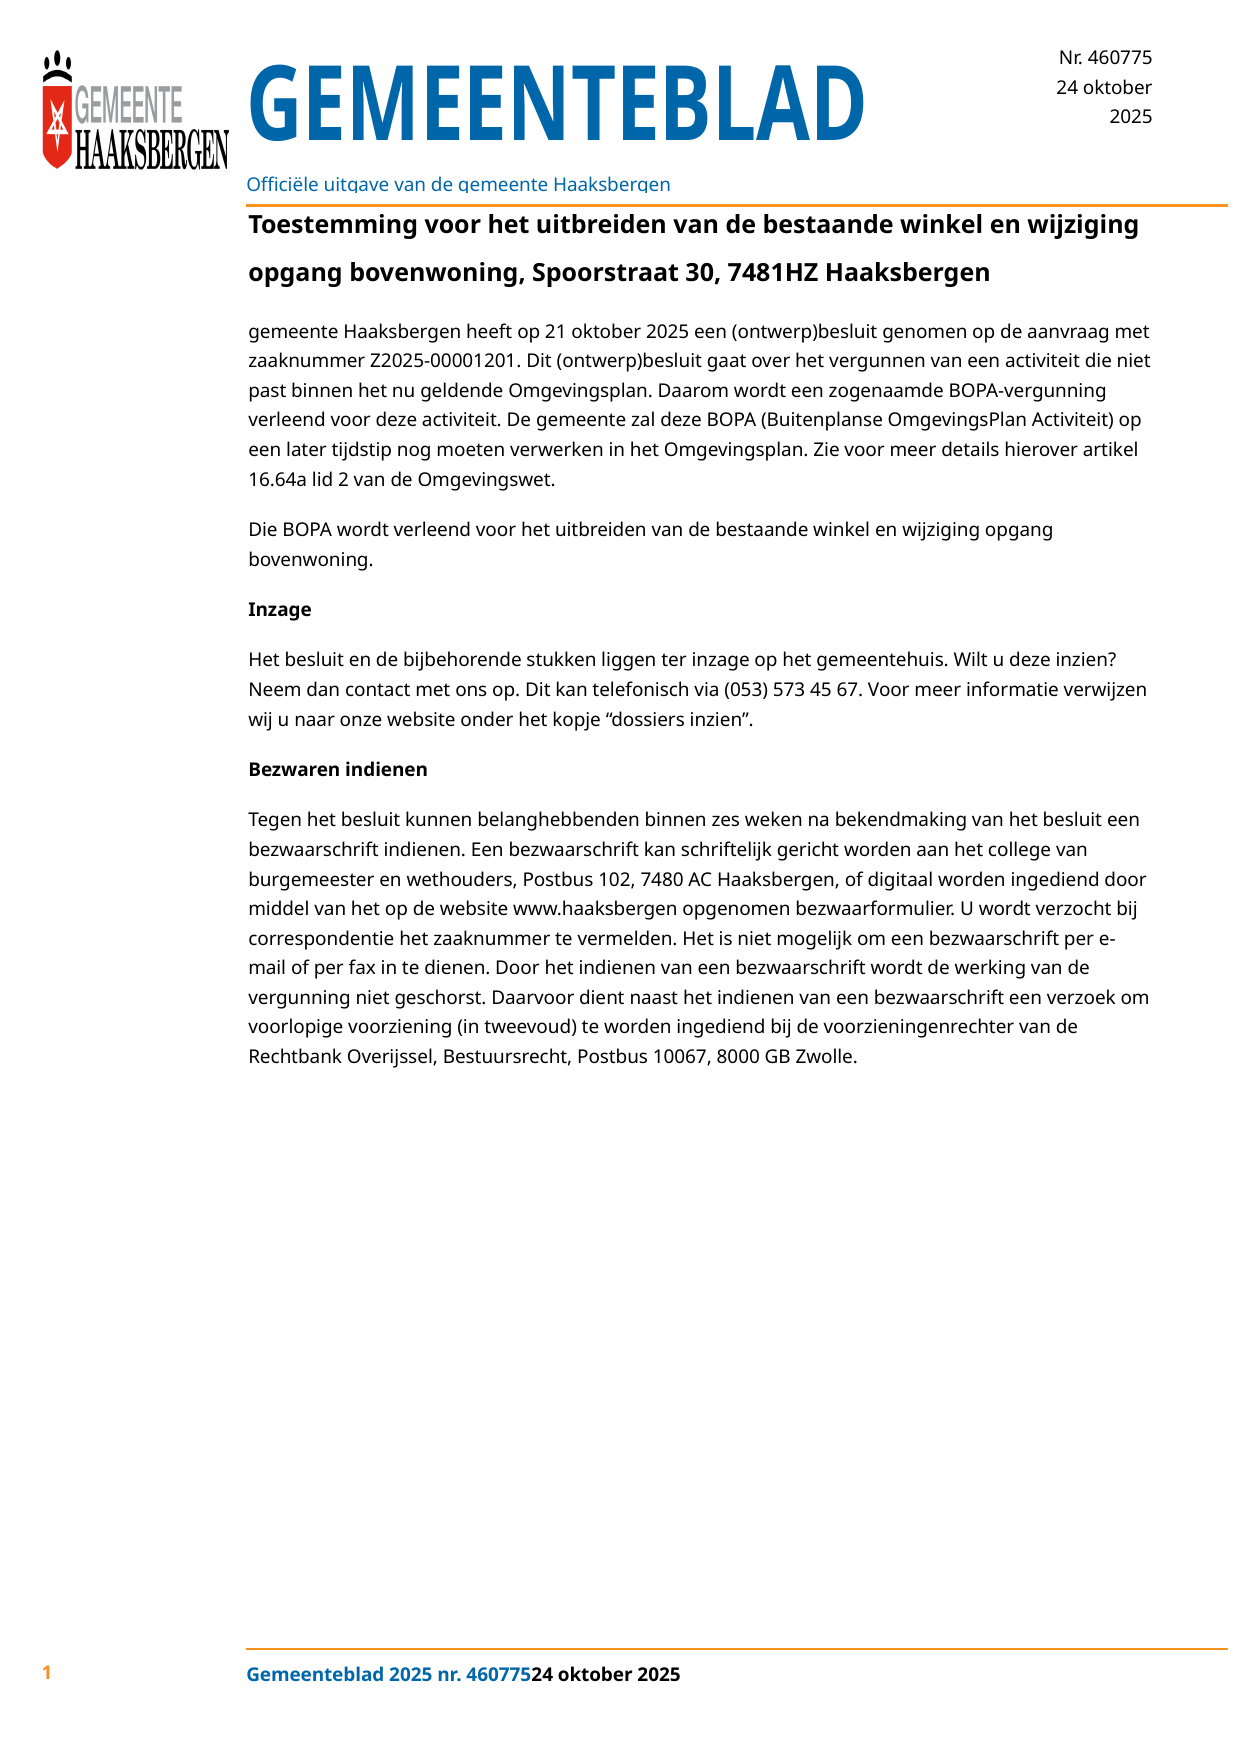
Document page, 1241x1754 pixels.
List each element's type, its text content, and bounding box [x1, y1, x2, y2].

text Bezwaren indienen [248, 756, 1152, 782]
text Het besluit en de bijbehorende stukken liggen ter inzage op het gemeentehuis. Wilt u deze inzien? Neem dan contact met ons op. Dit kan telefonisch via (053) 573 45 67. Voor meer informatie verwijzen wij u naar onze website onder het kopje “dossiers inzien”. [248, 647, 1152, 732]
text Inzage [248, 596, 1152, 622]
picture [41, 47, 231, 172]
text Toestemming voor het uitbreiden van de bestaande winkel en wijziging opgang bovenwoning, Spoorstraat 30, 7481HZ Haaksbergen [248, 207, 1152, 288]
text Tegen het besluit kunnen belanghebbenden binnen zes weken na bekendmaking van het besluit een bezwaarschrift indienen. Een bezwaarschrift kan schriftelijk gericht worden aan het college van burgemeester en wethouders, Postbus 102, 7480 AC Haaksbergen, of digitaal worden ingediend door middel van het op de website www.haaksbergen opgenomen bezwaarformulier. U wordt verzocht bij correspondentie het zaaknummer te vermelden. Het is niet mogelijk om een bezwaarschrift per e-mail of per fax in te dienen. Door het indienen van een bezwaarschrift wordt de werking van de vergunning niet geschorst. Daarvoor dient naast het indienen van een bezwaarschrift een verzoek om voorlopige voorziening (in tweevoud) te worden ingediend bij de voorzieningenrechter van de Rechtbank Overijssel, Bestuursrecht, Postbus 10067, 8000 GB Zwolle. [248, 807, 1152, 1069]
text gemeente Haaksbergen heeft op 21 oktober 2025 een (ontwerp)besluit genomen op de aanvraag met zaaknummer Z2025-00001201. Dit (ontwerp)besluit gaat over het vergunnen van een activiteit die niet past binnen het nu geldende Omgevingsplan. Daarom wordt een zogenaamde BOPA-vergunning verleend voor deze activiteit. De gemeente zal deze BOPA (Buitenplanse OmgevingsPlan Activiteit) op een later tijdstip nog moeten verwerken in het Omgevingsplan. Zie voor meer details hierover artikel 16.64a lid 2 van de Omgevingswet. [248, 318, 1152, 492]
text Die BOPA wordt verleend voor het uitbreiden van de bestaande winkel en wijziging opgang bovenwoning. [248, 516, 1152, 572]
